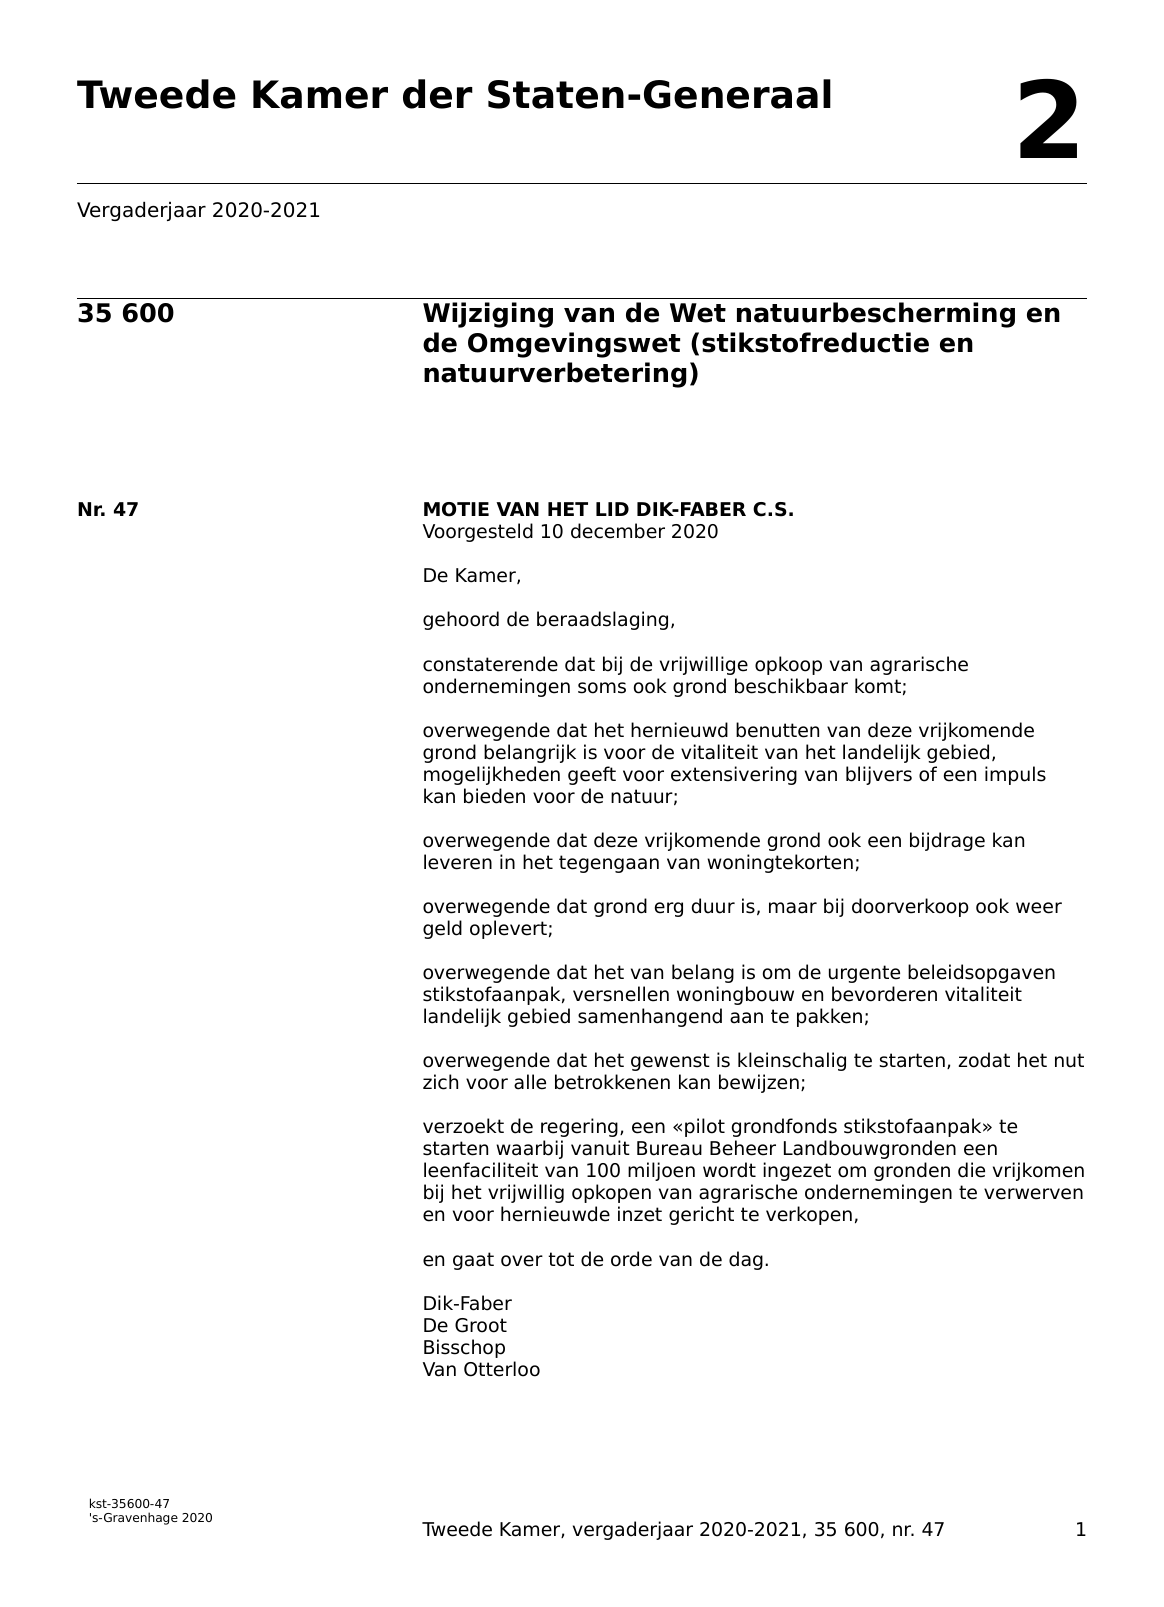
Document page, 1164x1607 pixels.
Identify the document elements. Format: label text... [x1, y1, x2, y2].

text De Groot [422, 1314, 1087, 1337]
table_header Tweede Kamer der Staten-Generaal [77, 59, 886, 183]
text en gaat over tot de orde van de dag. [422, 1248, 1087, 1270]
text Voorgesteld 10 december 2020 [422, 521, 1087, 543]
text Dik-Faber [422, 1293, 1087, 1314]
text Van Otterloo [422, 1358, 1087, 1381]
table_header 2 [886, 59, 1087, 183]
text De Kamer, [422, 565, 1087, 587]
text constaterende dat bij de vrijwillige opkoop van agrarische ondernemingen soms ook grond beschikbaar komt; [422, 653, 1087, 697]
subtitle Nr. 47 MOTIE VAN HET LID DIK-FABER C.S. [77, 499, 1087, 521]
text overwegende dat deze vrijkomende grond ook een bijdrage kan leveren in het tegengaan van woningtekorten; [422, 830, 1087, 874]
text 's-Gravenhage 2020 [88, 1511, 323, 1525]
text gehoord de beraadslaging, [422, 609, 1087, 631]
table_cell Vergaderjaar 2020-2021 [77, 184, 1087, 298]
text overwegende dat het hernieuwd benutten van deze vrijkomende grond belangrijk is voor de vitaliteit van het landelijk gebied, mogelijkheden geeft voor extensivering van blijvers of een impuls kan bieden voor de natuur; [422, 720, 1087, 808]
text overwegende dat het van belang is om de urgente beleidsopgaven stikstofaanpak, versnellen woningbouw en bevorderen vitaliteit landelijk gebied samenhangend aan te pakken; [422, 962, 1087, 1028]
text verzoekt de regering, een «pilot grondfonds stikstofaanpak» te starten waarbij vanuit Bureau Beheer Landbouwgronden een leenfaciliteit van 100 miljoen wordt ingezet om gronden die vrijkomen bij het vrijwillig opkopen van agrarische ondernemingen te verwerven en voor hernieuwde inzet gericht te verkopen, [422, 1116, 1087, 1226]
text overwegende dat grond erg duur is, maar bij doorverkoop ook weer geld oplevert; [422, 896, 1087, 940]
text Bisschop [422, 1337, 1087, 1358]
text kst-35600-47 [88, 1497, 323, 1511]
subtitle 35 600 Wijziging van de Wet natuurbescherming en de Omgevingswet (stikstofreductie en natuurverbetering) [77, 299, 1087, 388]
text overwegende dat het gewenst is kleinschalig te starten, zodat het nut zich voor alle betrokkenen kan bewijzen; [422, 1050, 1087, 1094]
